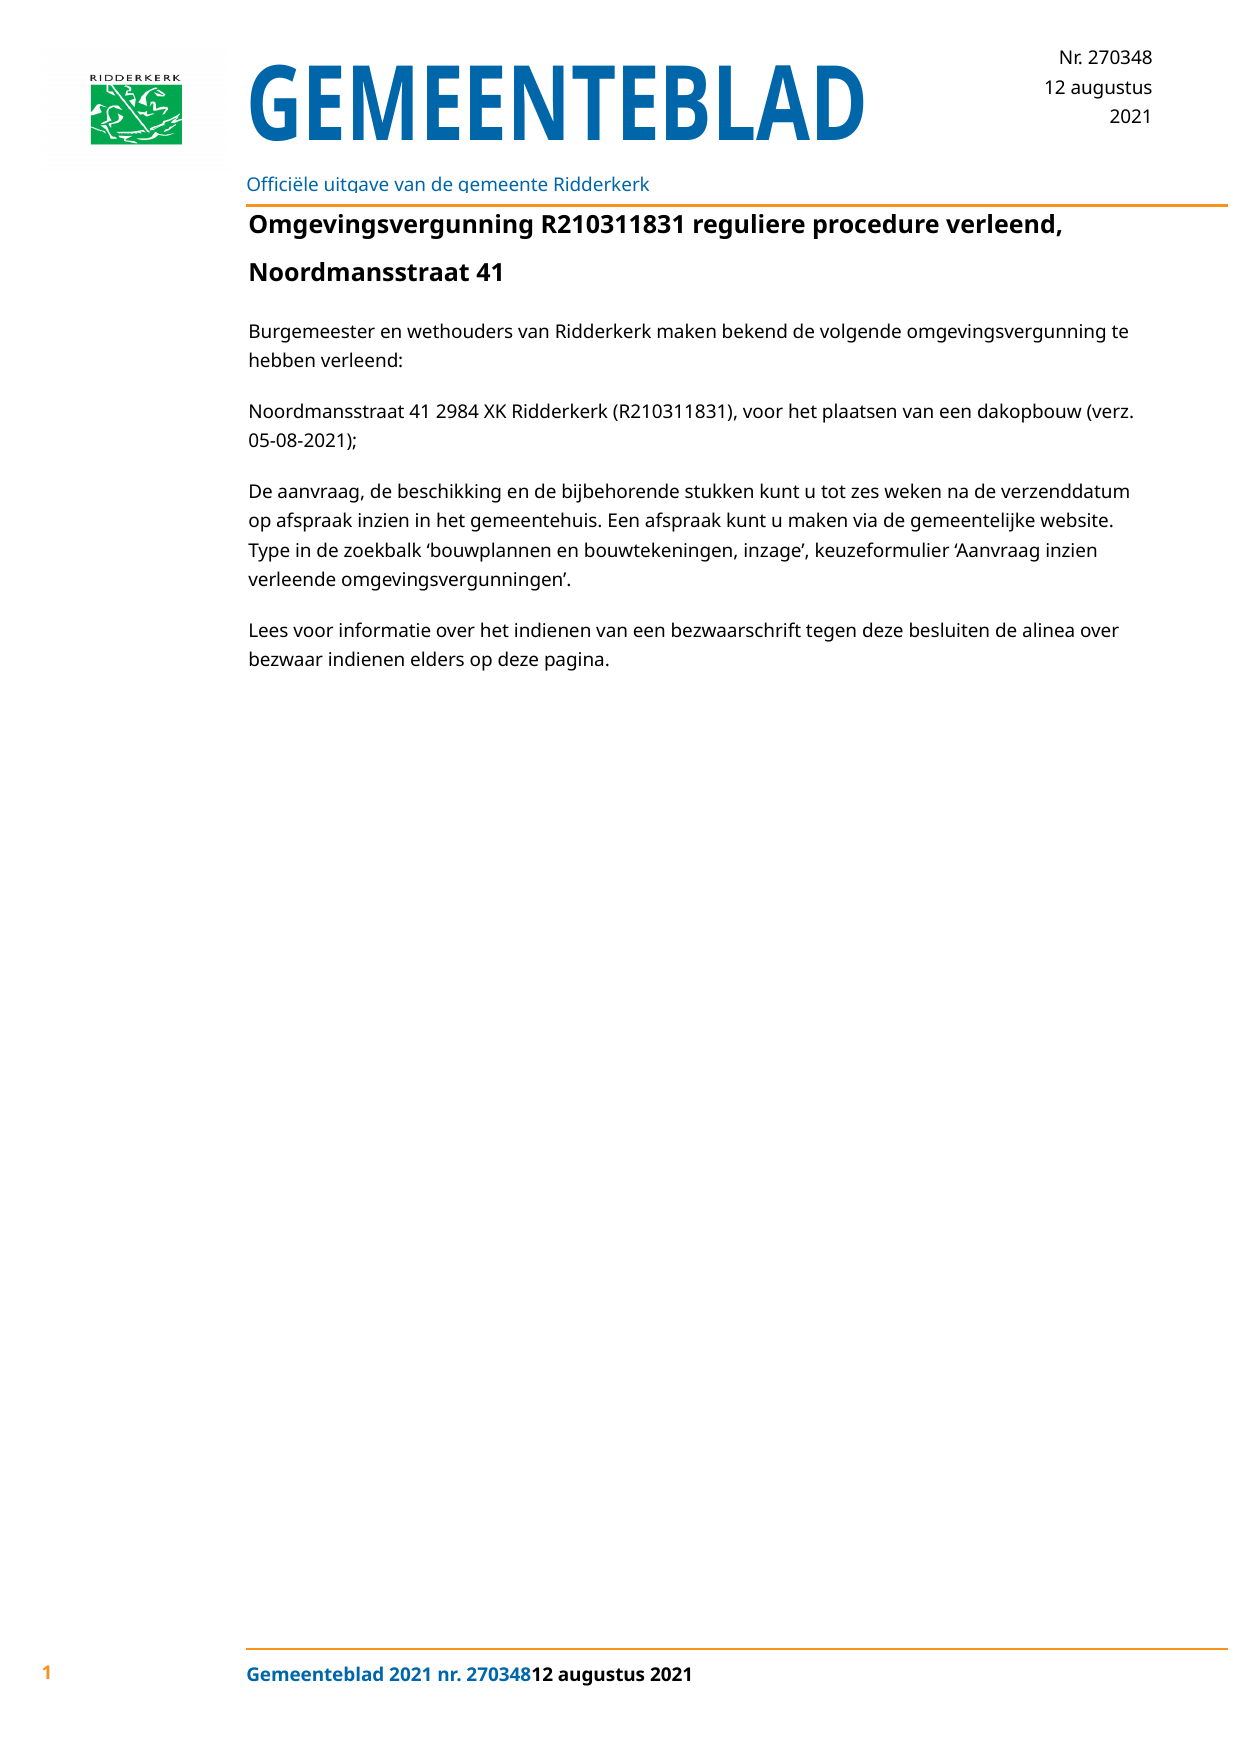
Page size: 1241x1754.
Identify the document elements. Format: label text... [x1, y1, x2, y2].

picture [41, 47, 231, 172]
text Omgevingsvergunning R210311831 reguliere procedure verleend, Noordmansstraat 41 [248, 207, 1152, 288]
text Burgemeester en wethouders van Ridderkerk maken bekend de volgende omgevingsvergunning te hebben verleend: [248, 318, 1152, 373]
text Lees voor informatie over het indienen van een bezwaarschrift tegen deze besluiten de alinea over bezwaar indienen elders op deze pagina. [248, 617, 1152, 672]
text Noordmansstraat 41 2984 XK Ridderkerk (R210311831), voor het plaatsen van een dakopbouw (verz. 05-08-2021); [248, 398, 1152, 453]
text De aanvraag, de beschikking en de bijbehorende stukken kunt u tot zes weken na de verzenddatum op afspraak inzien in het gemeentehuis. Een afspraak kunt u maken via de gemeentelijke website. Type in de zoekbalk ‘bouwplannen en bouwtekeningen, inzage’, keuzeformulier ‘Aanvraag inzien verleende omgevingsvergunningen’. [248, 478, 1152, 592]
